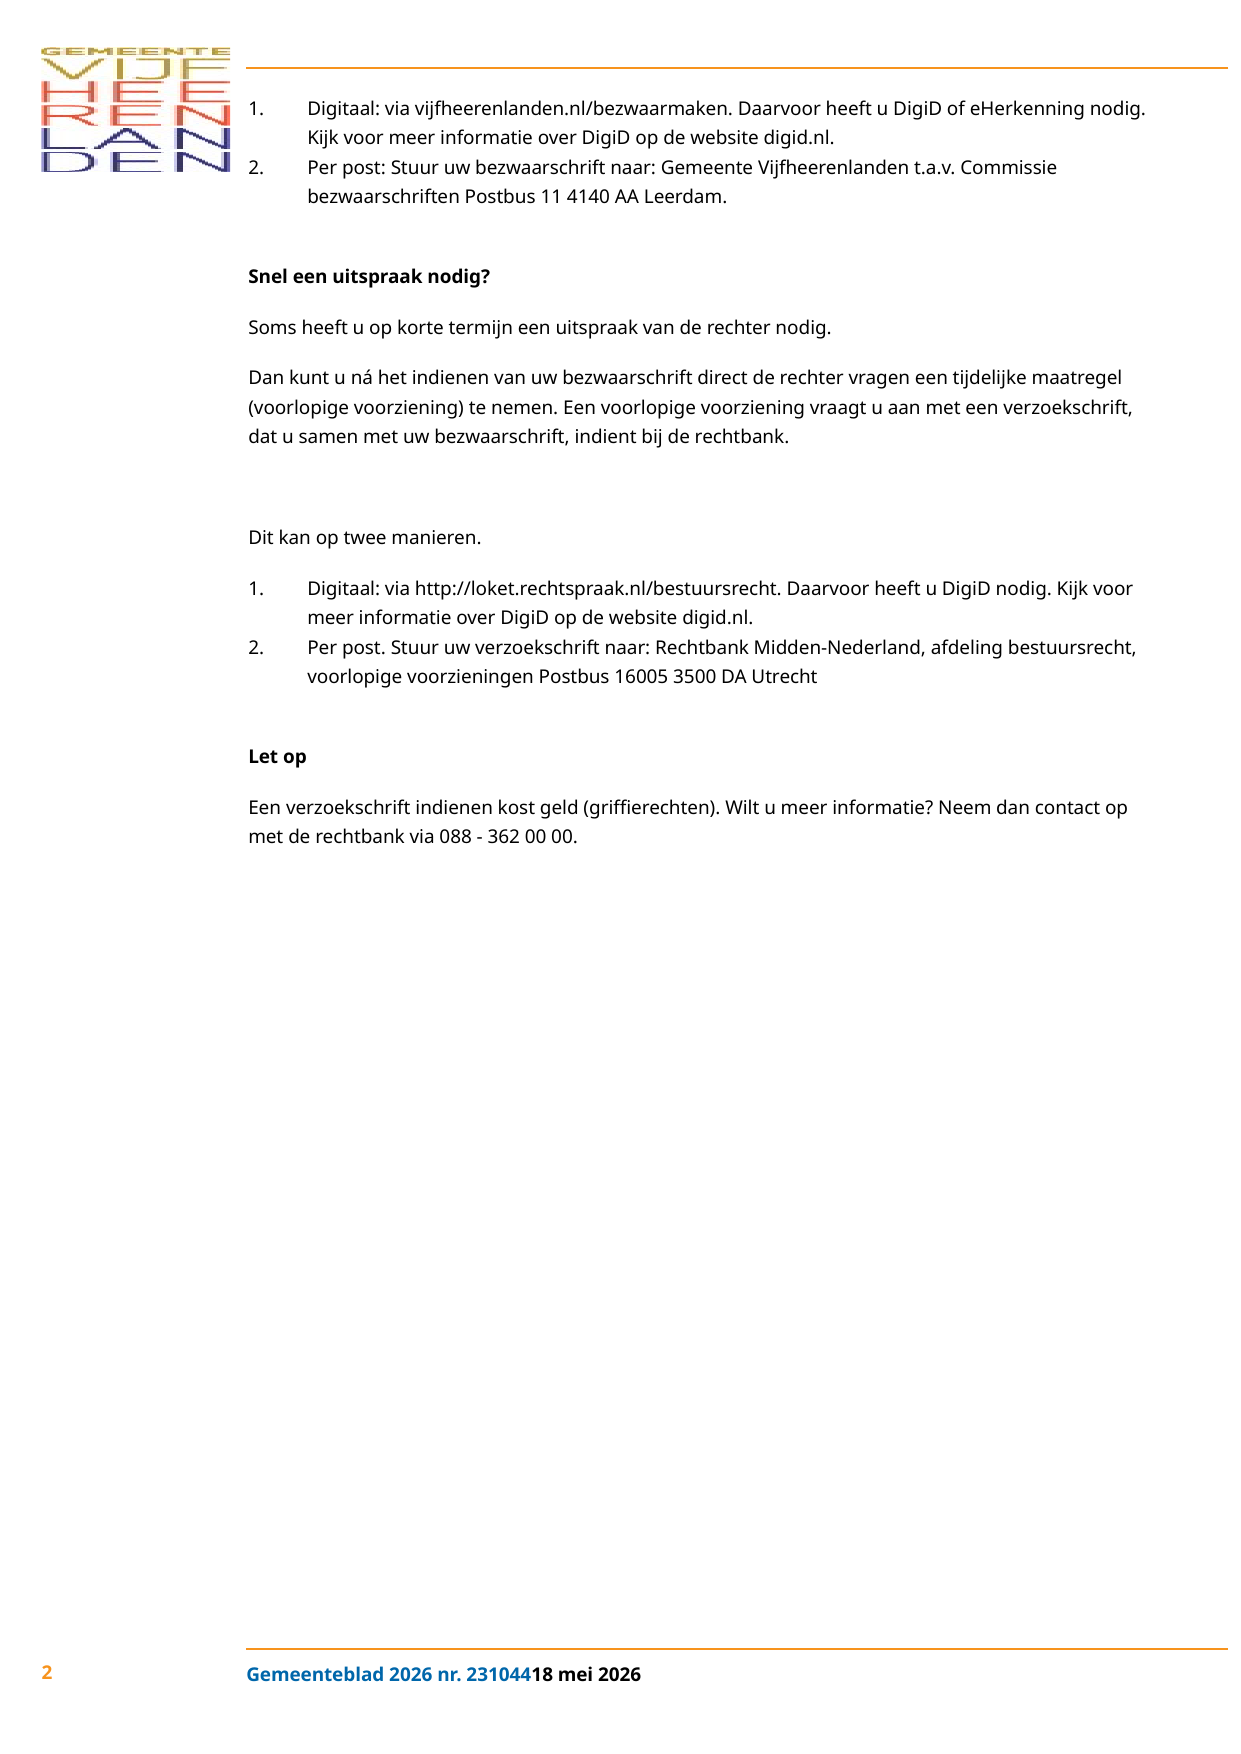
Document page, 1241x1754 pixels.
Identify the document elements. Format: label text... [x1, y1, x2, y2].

text Let op [248, 743, 1152, 769]
text Snel een uitspraak nodig? [248, 263, 1152, 289]
text Soms heeft u op korte termijn een uitspraak van de rechter nodig. [248, 314, 1152, 340]
list Digitaal: via vijfheerenlanden.nl/bezwaarmaken. Daarvoor heeft u DigiD of eHerkenning nodig. Kijk voor meer informatie over DigiD op de website digid.nl. [248, 95, 1152, 150]
text Dan kunt u ná het indienen van uw bezwaarschrift direct de rechter vragen een tijdelijke maatregel (voorlopige voorziening) te nemen. Een voorlopige voorziening vraagt u aan met een verzoekschrift, dat u samen met uw bezwaarschrift, indient bij de rechtbank. [248, 364, 1152, 449]
list Per post. Stuur uw verzoekschrift naar: Rechtbank Midden-Nederland, afdeling bestuursrecht, voorlopige voorzieningen Postbus 16005 3500 DA Utrecht [248, 634, 1152, 689]
list Per post: Stuur uw bezwaarschrift naar: Gemeente Vijfheerenlanden t.a.v. Commissie bezwaarschriften Postbus 11 4140 AA Leerdam. [248, 154, 1152, 209]
text Dit kan op twee manieren. [248, 524, 1152, 550]
picture [41, 47, 231, 172]
text Een verzoekschrift indienen kost geld (griffierechten). Wilt u meer informatie? Neem dan contact op met de rechtbank via 088 - 362 00 00. [248, 794, 1152, 849]
list Digitaal: via http://loket.rechtspraak.nl/bestuursrecht. Daarvoor heeft u DigiD nodig. Kijk voor meer informatie over DigiD op de website digid.nl. [248, 575, 1152, 630]
